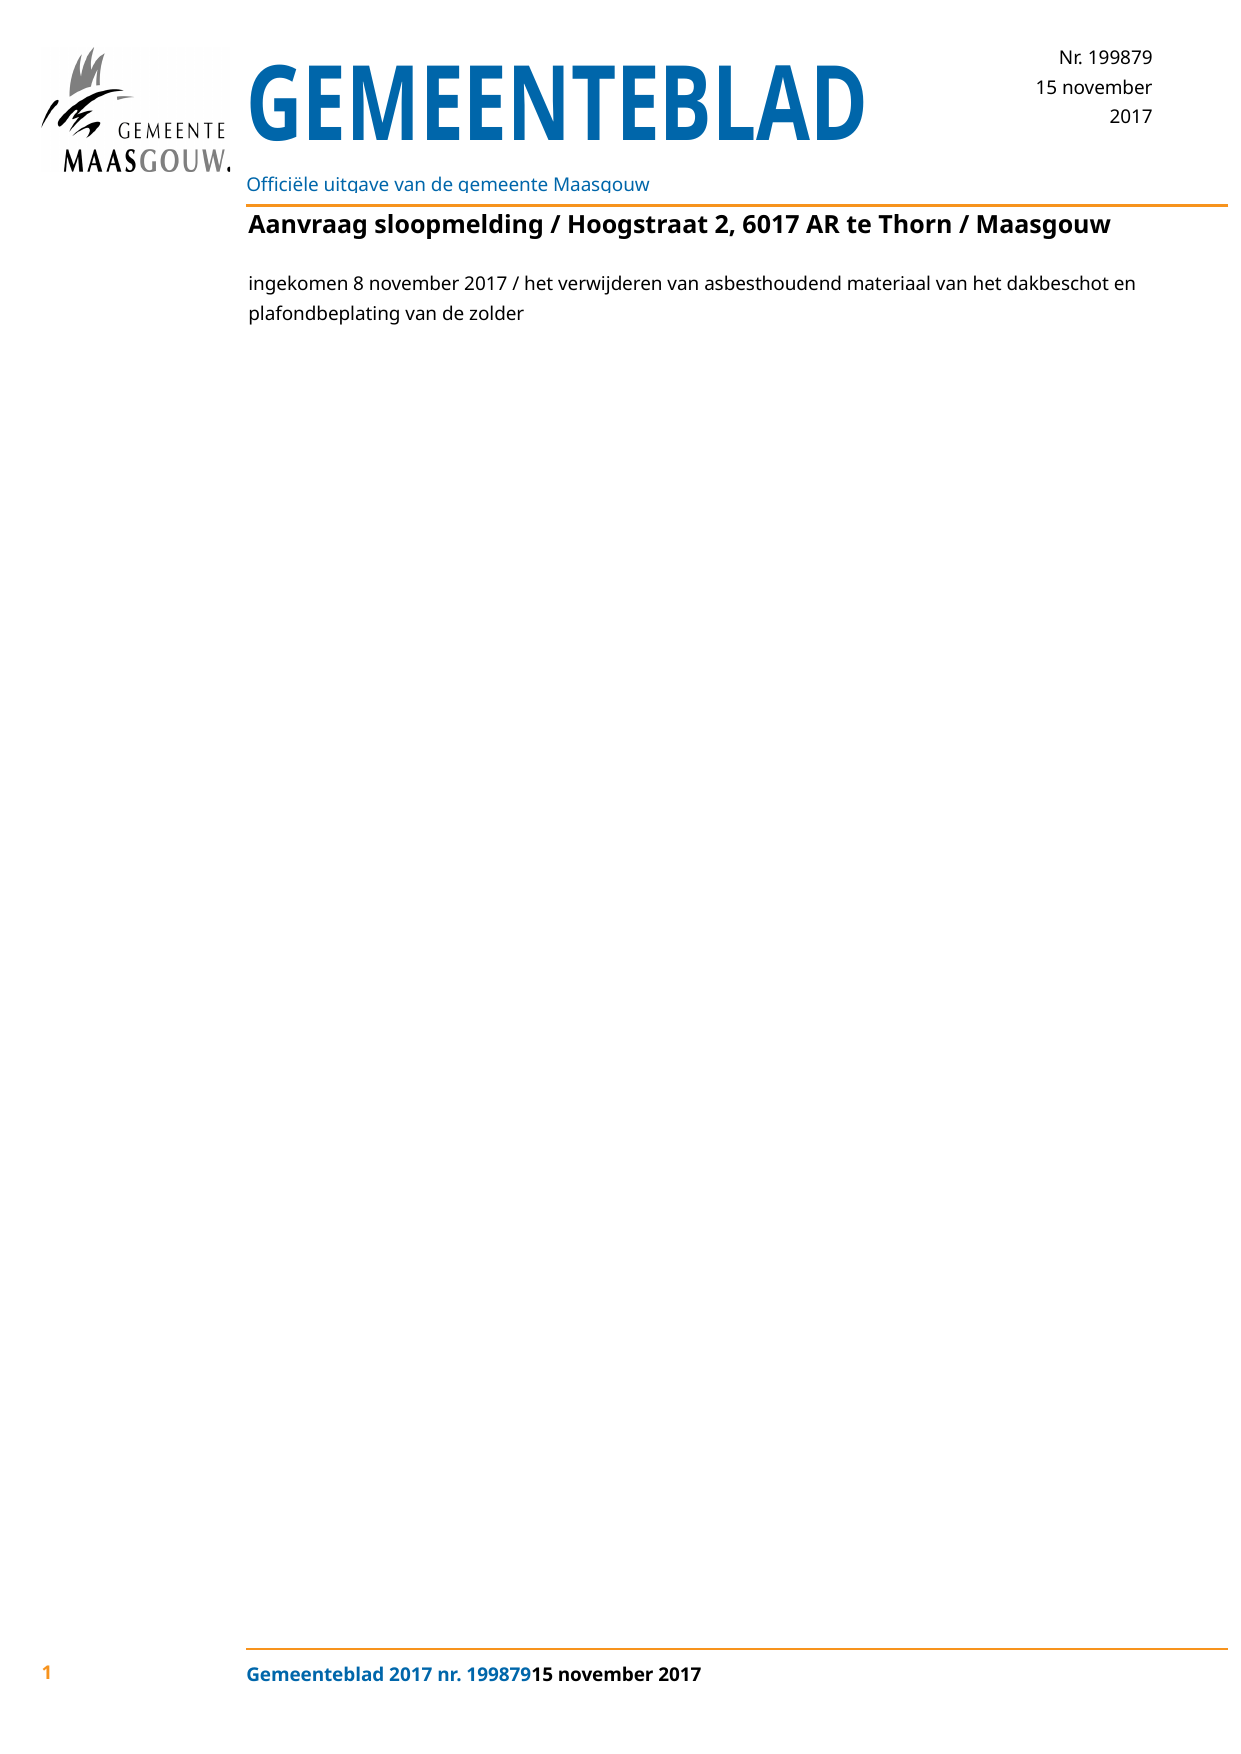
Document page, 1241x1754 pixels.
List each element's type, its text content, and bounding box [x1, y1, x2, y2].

text Aanvraag sloopmelding / Hoogstraat 2, 6017 AR te Thorn / Maasgouw [248, 207, 1152, 241]
text ingekomen 8 november 2017 / het verwijderen van asbesthoudend materiaal van het dakbeschot en plafondbeplating van de zolder [248, 270, 1152, 326]
picture [41, 47, 231, 172]
